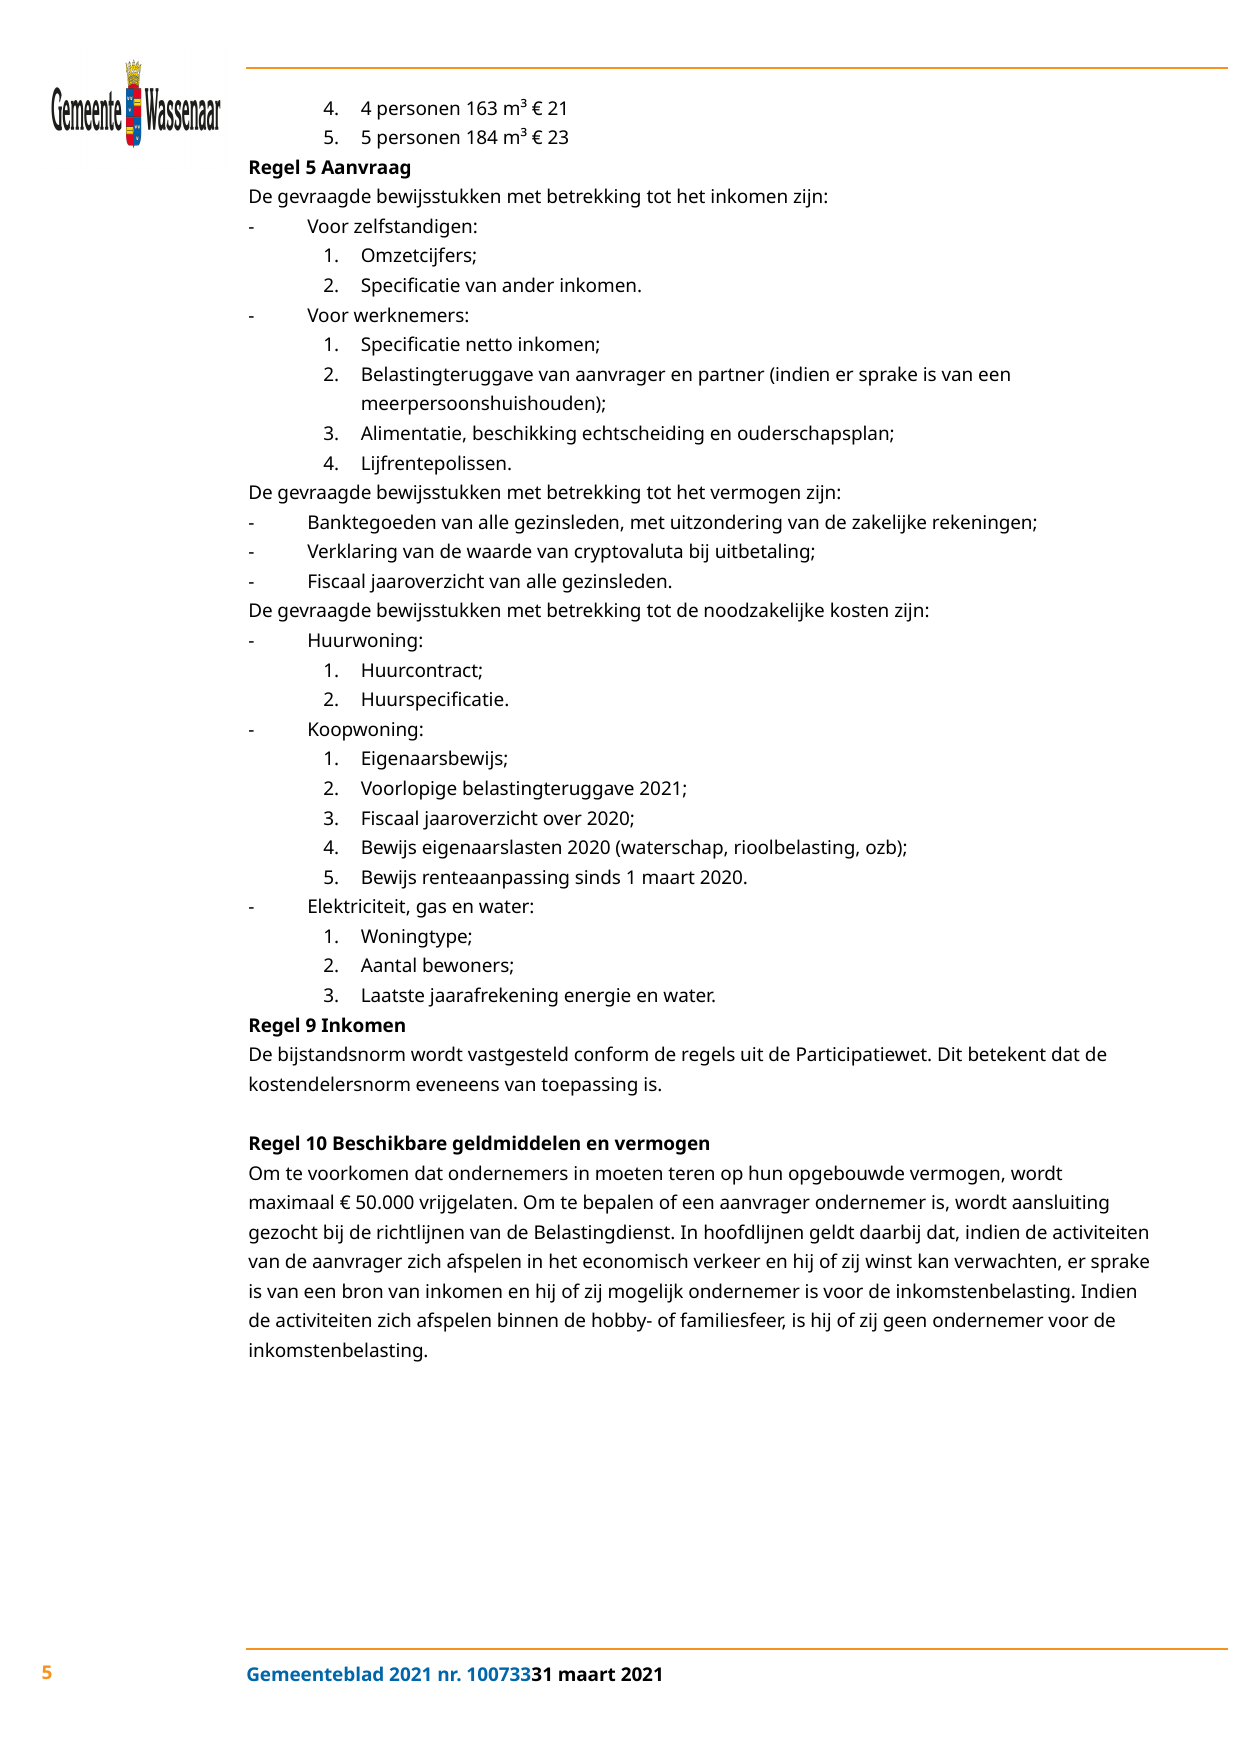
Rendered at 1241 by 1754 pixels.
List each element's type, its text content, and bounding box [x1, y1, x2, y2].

list Huurcontract; [323, 657, 1152, 683]
list Banktegoeden van alle gezinsleden, met uitzondering van de zakelijke rekeningen; [248, 509, 1152, 535]
list 5 personen 184 m³ € 23 [323, 124, 1152, 150]
list Koopwoning: [248, 716, 1152, 742]
text Om te voorkomen dat ondernemers in moeten teren op hun opgebouwde vermogen, wordt maximaal € 50.000 vrijgelaten. Om te bepalen of een aanvrager ondernemer is, wordt aansluiting gezocht bij de richtlijnen van de Belastingdienst. In hoofdlijnen geldt daarbij dat, indien de activiteiten van de aanvrager zich afspelen in het economisch verkeer en hij of zij winst kan verwachten, er sprake is van een bron van inkomen en hij of zij mogelijk ondernemer is voor de inkomstenbelasting. Indien de activiteiten zich afspelen binnen de hobby- of familiesfeer, is hij of zij geen ondernemer voor de inkomstenbelasting. [248, 1160, 1152, 1363]
list Elektriciteit, gas en water: [248, 893, 1152, 919]
list Voor werknemers: [248, 302, 1152, 328]
list Huurspecificatie. [323, 686, 1152, 712]
list Voorlopige belastingteruggave 2021; [323, 775, 1152, 801]
list Fiscaal jaaroverzicht van alle gezinsleden. [248, 568, 1152, 594]
list Specificatie van ander inkomen. [323, 272, 1152, 298]
list Bewijs renteaanpassing sinds 1 maart 2020. [323, 864, 1152, 890]
text Regel 5 Aanvraag [248, 154, 1152, 180]
text De gevraagde bewijsstukken met betrekking tot het vermogen zijn: [248, 479, 1152, 505]
text De bijstandsnorm wordt vastgesteld conform de regels uit de Participatiewet. Dit betekent dat de kostendelersnorm eveneens van toepassing is. [248, 1041, 1152, 1097]
list Alimentatie, beschikking echtscheiding en ouderschapsplan; [323, 420, 1152, 446]
list Aantal bewoners; [323, 953, 1152, 978]
list Laatste jaarafrekening energie en water. [323, 982, 1152, 1008]
list Voor zelfstandigen: [248, 213, 1152, 239]
list Belastingteruggave van aanvrager en partner (indien er sprake is van een meerpersoonshuishouden); [323, 361, 1152, 416]
text Regel 10 Beschikbare geldmiddelen en vermogen [248, 1130, 1152, 1156]
text De gevraagde bewijsstukken met betrekking tot de noodzakelijke kosten zijn: [248, 598, 1152, 623]
list Woningtype; [323, 923, 1152, 949]
list Fiscaal jaaroverzicht over 2020; [323, 805, 1152, 831]
text De gevraagde bewijsstukken met betrekking tot het inkomen zijn: [248, 183, 1152, 209]
list Specificatie netto inkomen; [323, 331, 1152, 357]
list Verklaring van de waarde van cryptovaluta bij uitbetaling; [248, 538, 1152, 564]
list Eigenaarsbewijs; [323, 746, 1152, 771]
picture [41, 47, 231, 172]
list Omzetcijfers; [323, 243, 1152, 268]
list Huurwoning: [248, 627, 1152, 653]
list 4 personen 163 m³ € 21 [323, 95, 1152, 121]
list Bewijs eigenaarslasten 2020 (waterschap, rioolbelasting, ozb); [323, 834, 1152, 860]
list Lijfrentepolissen. [323, 450, 1152, 476]
text Regel 9 Inkomen [248, 1012, 1152, 1038]
